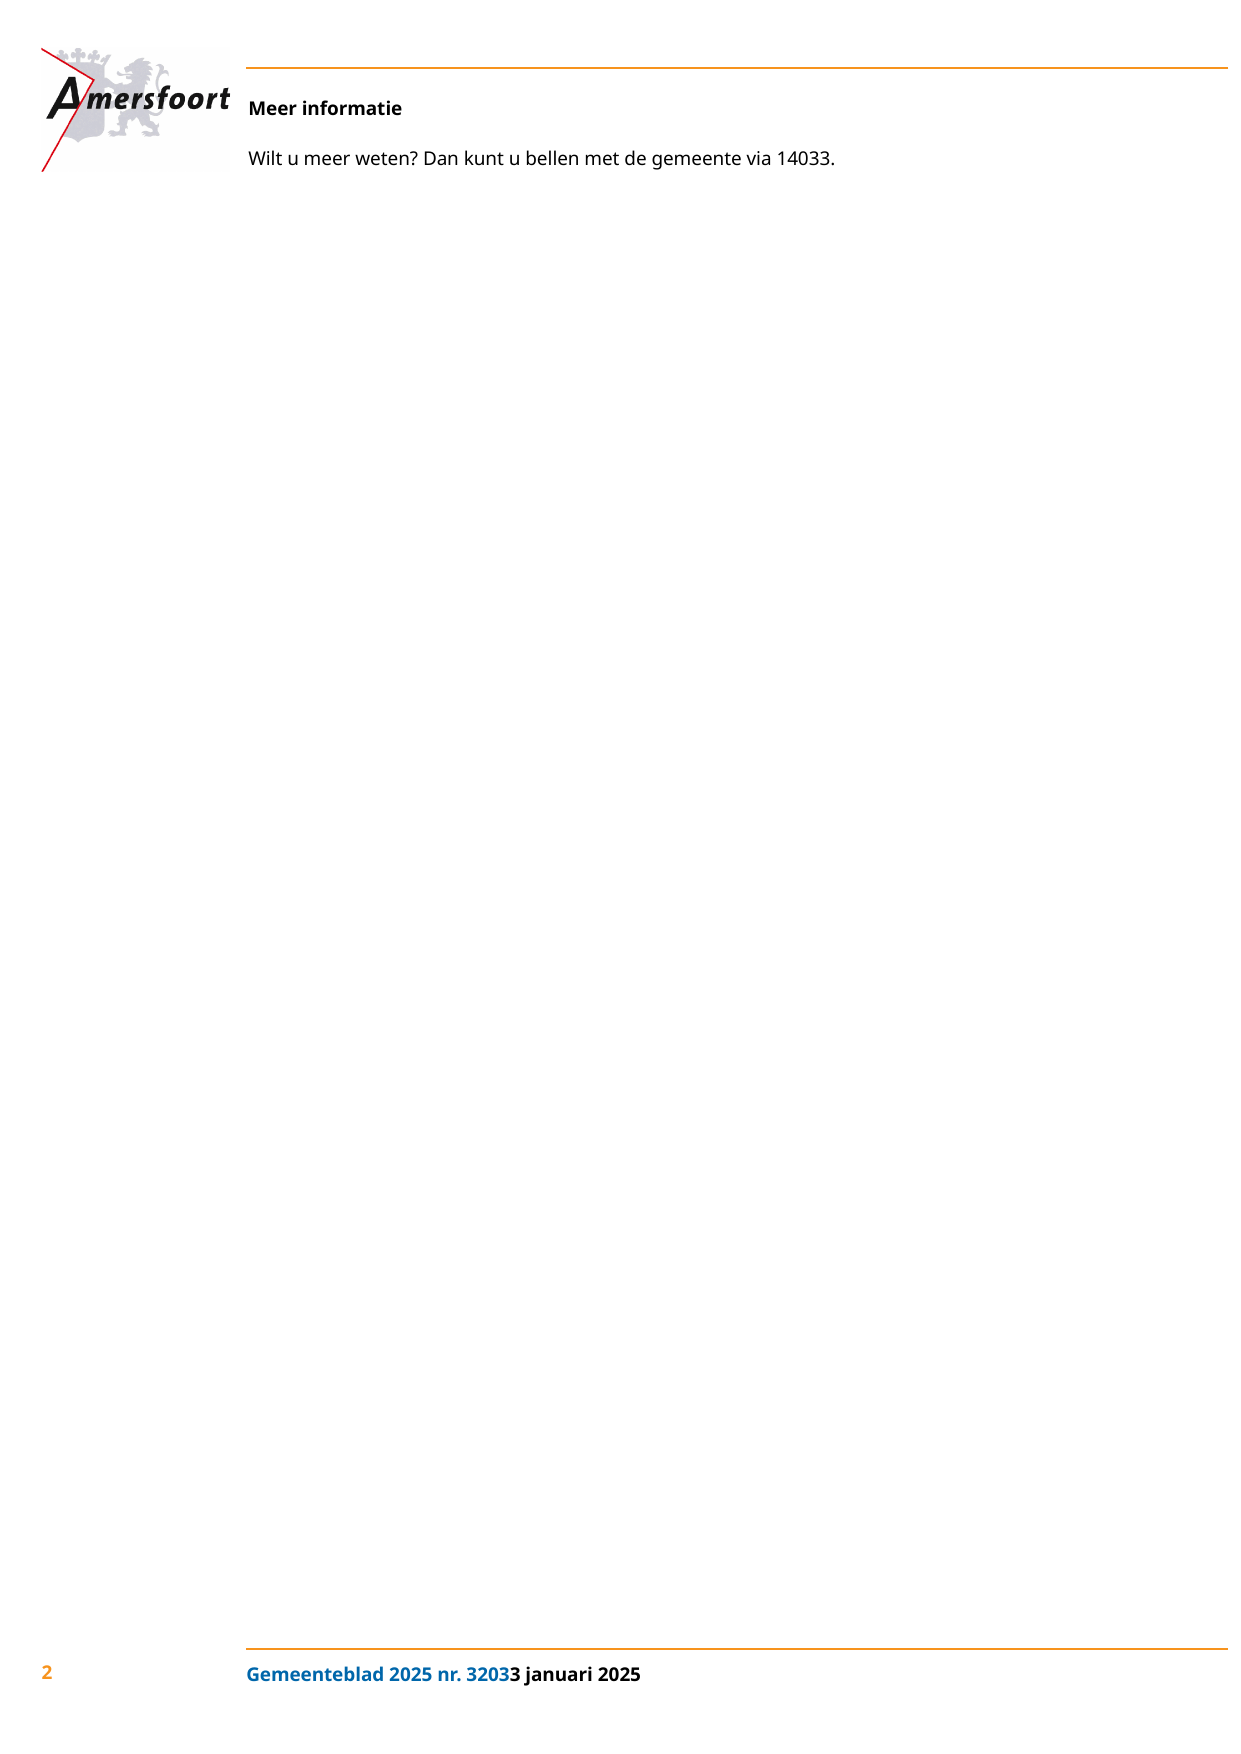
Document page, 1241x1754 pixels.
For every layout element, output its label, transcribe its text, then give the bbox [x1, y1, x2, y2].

text Wilt u meer weten? Dan kunt u bellen met de gemeente via 14033. [248, 145, 1152, 171]
picture [41, 47, 231, 172]
text Meer informatie [248, 95, 1152, 121]
